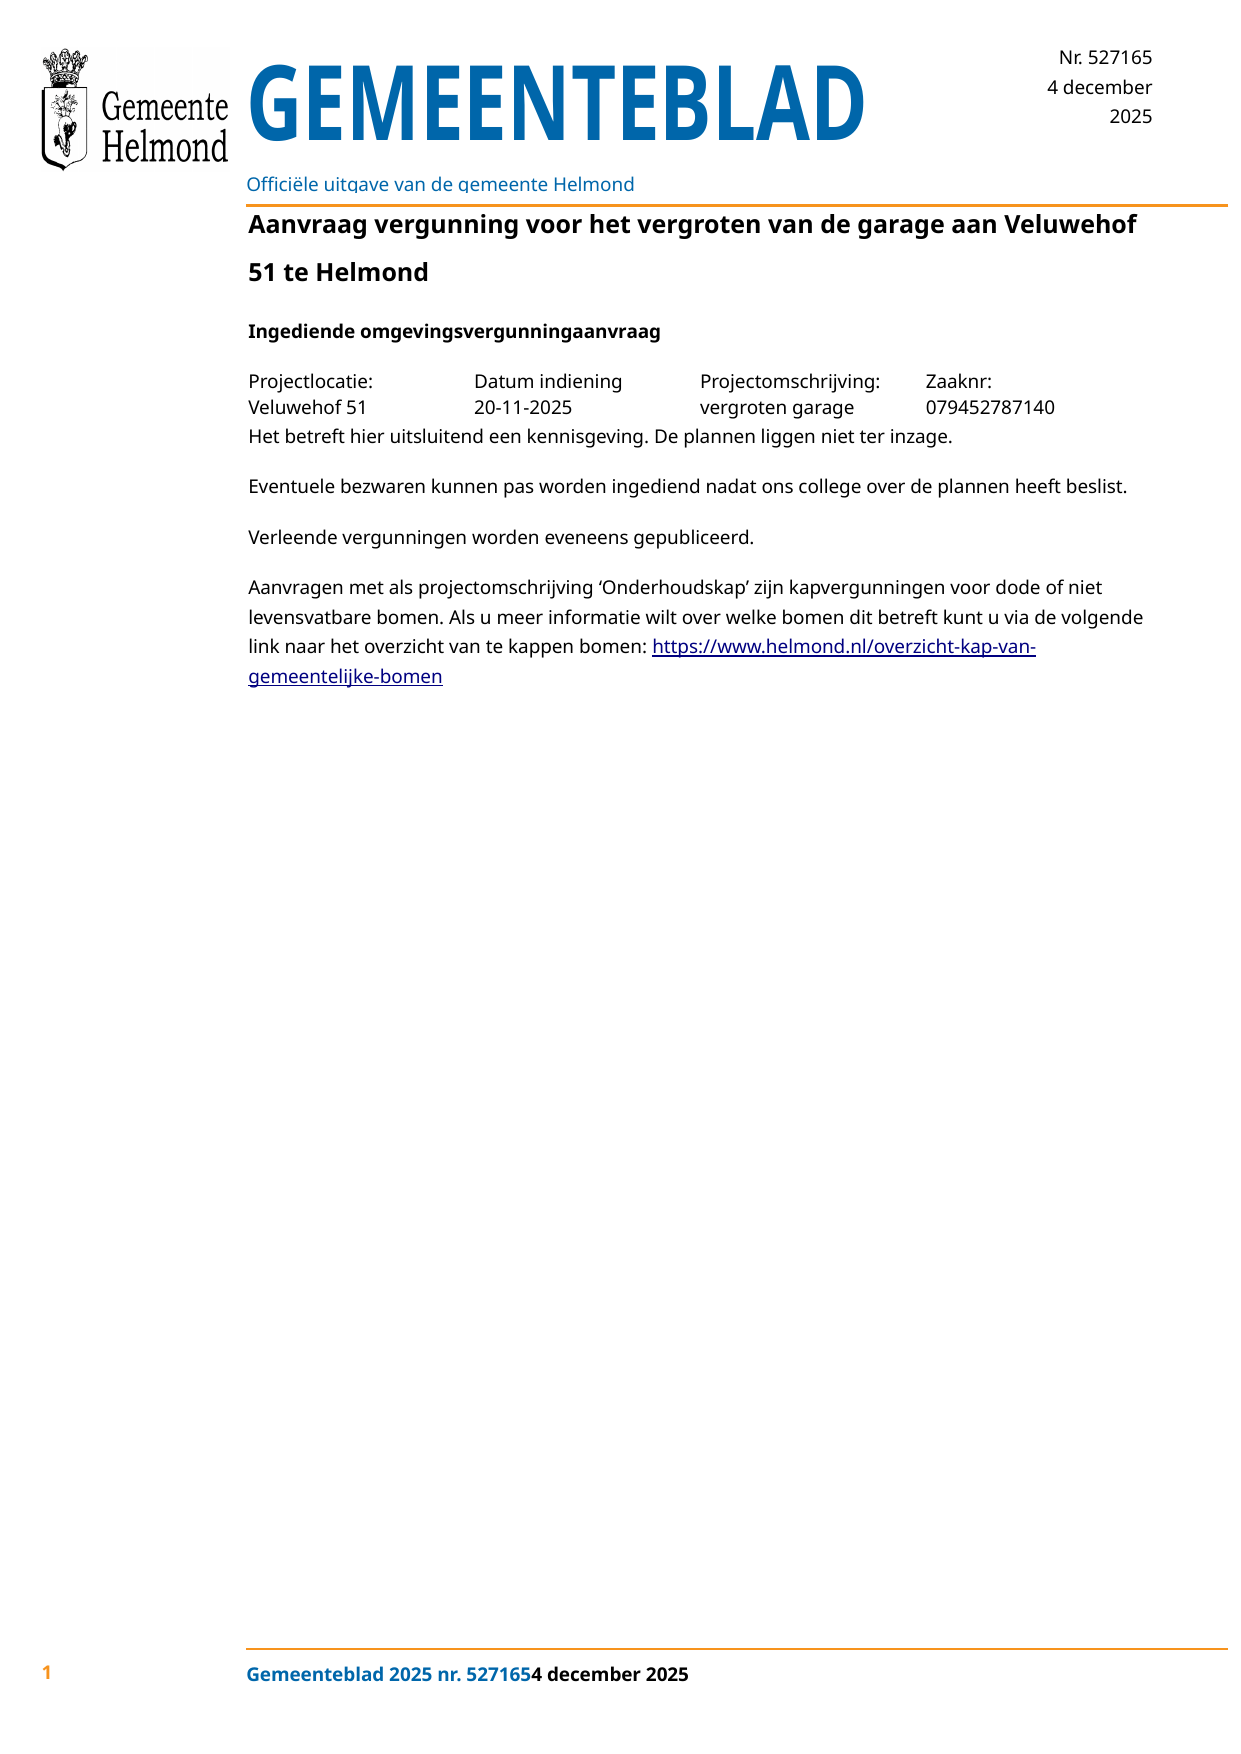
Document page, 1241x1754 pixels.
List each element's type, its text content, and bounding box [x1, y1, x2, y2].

text Ingediende omgevingsvergunningaanvraag [248, 318, 1152, 344]
table_cell Veluwehof 51 [248, 394, 474, 420]
text Het betreft hier uitsluitend een kennisgeving. De plannen liggen niet ter inzage. [248, 423, 1152, 449]
picture [41, 47, 231, 172]
table_cell 20-11-2025 [474, 394, 700, 420]
text Verleende vergunningen worden eveneens gepubliceerd. [248, 524, 1152, 550]
table_header Zaaknr: [926, 369, 1152, 394]
text Eventuele bezwaren kunnen pas worden ingediend nadat ons college over de plannen heeft beslist. [248, 473, 1152, 499]
table_header Projectlocatie: [248, 369, 474, 394]
table_cell 079452787140 [926, 394, 1152, 420]
table_header Projectomschrijving: [700, 369, 926, 394]
text Aanvraag vergunning voor het vergroten van de garage aan Veluwehof 51 te Helmond [248, 207, 1152, 288]
table_cell vergroten garage [700, 394, 926, 420]
table_header Datum indiening [474, 369, 700, 394]
text Aanvragen met als projectomschrijving ‘Onderhoudskap’ zijn kapvergunningen voor dode of niet levensvatbare bomen. Als u meer informatie wilt over welke bomen dit betreft kunt u via de volgende link naar het overzicht van te kappen bomen: https://www.helmond.nl/overzicht-kap-van-gemeentelijke-bomen [248, 574, 1152, 689]
